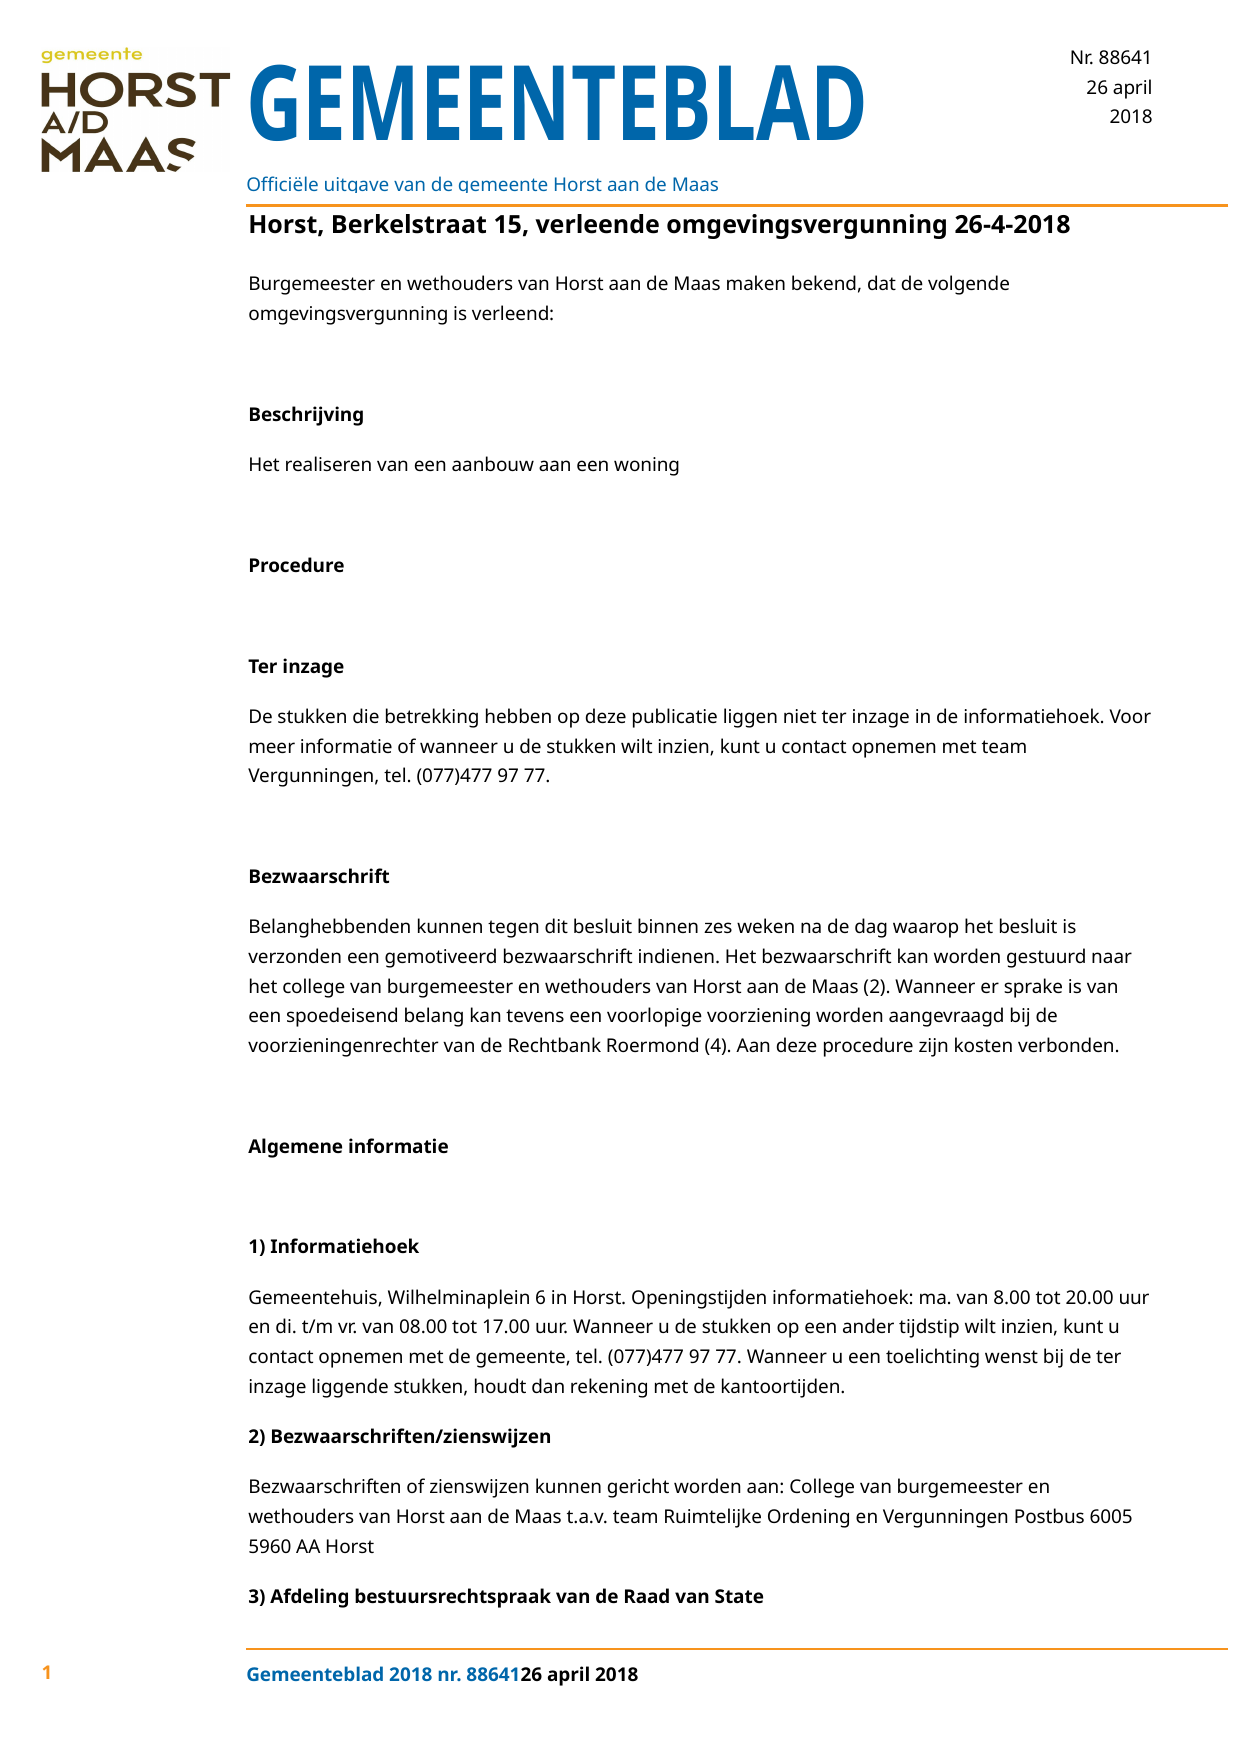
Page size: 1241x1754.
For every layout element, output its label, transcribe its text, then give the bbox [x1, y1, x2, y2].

text Burgemeester en wethouders van Horst aan de Maas maken bekend, dat de volgende omgevingsvergunning is verleend: [248, 270, 1152, 326]
picture [41, 47, 231, 172]
text 3) Afdeling bestuursrechtspraak van de Raad van State [248, 1583, 1152, 1609]
text Bezwaarschriften of zienswijzen kunnen gericht worden aan: College van burgemeester en wethouders van Horst aan de Maas t.a.v. team Ruimtelijke Ordening en Vergunningen Postbus 6005 5960 AA Horst [248, 1474, 1152, 1558]
text Horst, Berkelstraat 15, verleende omgevingsvergunning 26-4-2018 [248, 207, 1152, 241]
text Bezwaarschrift [248, 863, 1152, 889]
text 1) Informatiehoek [248, 1234, 1152, 1259]
text Belanghebbenden kunnen tegen dit besluit binnen zes weken na de dag waarop het besluit is verzonden een gemotiveerd bezwaarschrift indienen. Het bezwaarschrift kan worden gestuurd naar het college van burgemeester en wethouders van Horst aan de Maas (2). Wanneer er sprake is van een spoedeisend belang kan tevens een voorlopige voorziening worden aangevraagd bij de voorzieningenrechter van de Rechtbank Roermond (4). Aan deze procedure zijn kosten verbonden. [248, 914, 1152, 1058]
text Algemene informatie [248, 1133, 1152, 1158]
text Procedure [248, 552, 1152, 578]
text Gemeentehuis, Wilhelminaplein 6 in Horst. Openingstijden informatiehoek: ma. van 8.00 tot 20.00 uur en di. t/m vr. van 08.00 tot 17.00 uur. Wanneer u de stukken op een ander tijdstip wilt inzien, kunt u contact opnemen met de gemeente, tel. (077)477 97 77. Wanneer u een toelichting wenst bij de ter inzage liggende stukken, houdt dan rekening met de kantoortijden. [248, 1284, 1152, 1398]
text Ter inzage [248, 653, 1152, 678]
text Het realiseren van een aanbouw aan een woning [248, 451, 1152, 477]
text 2) Bezwaarschriften/zienswijzen [248, 1423, 1152, 1449]
text De stukken die betrekking hebben op deze publicatie liggen niet ter inzage in de informatiehoek. Voor meer informatie of wanneer u de stukken wilt inzien, kunt u contact opnemen met team Vergunningen, tel. (077)477 97 77. [248, 703, 1152, 788]
text Beschrijving [248, 401, 1152, 426]
